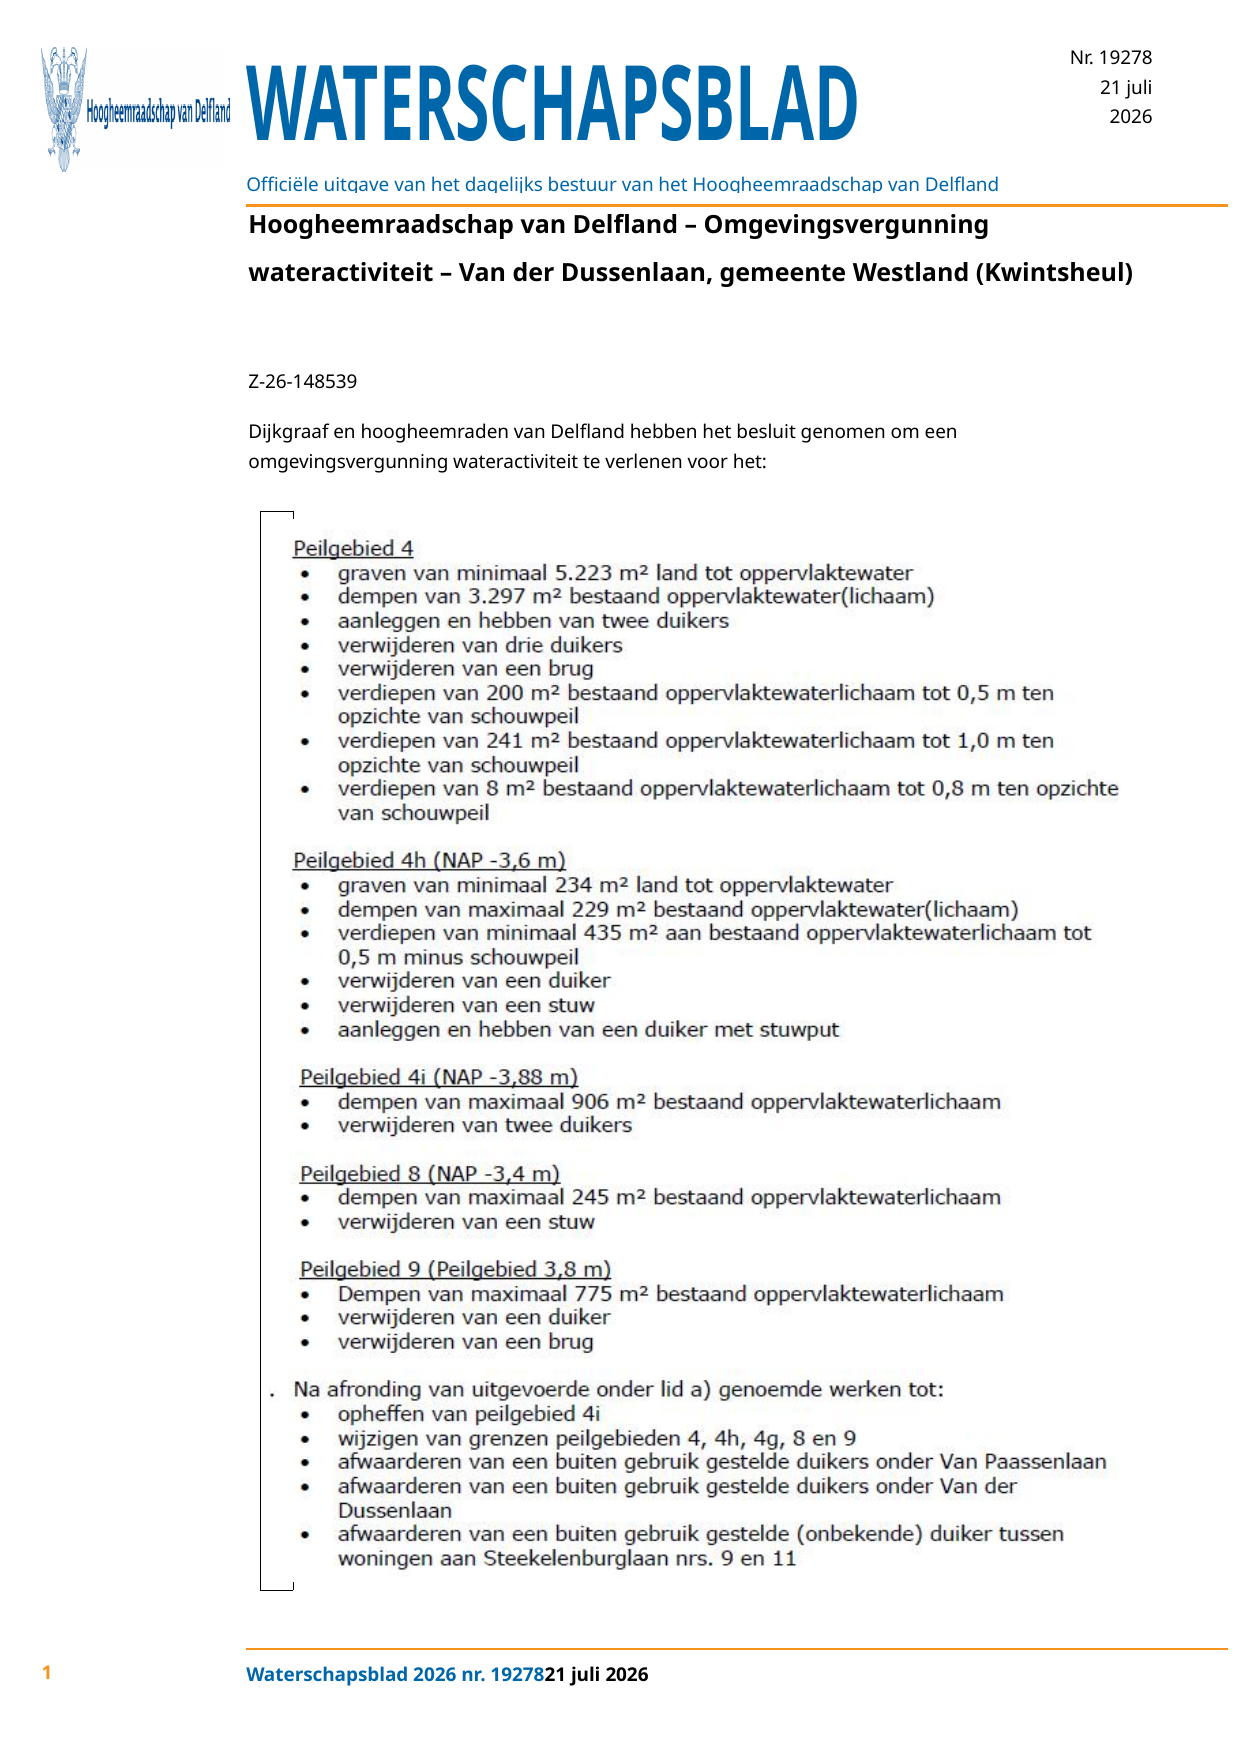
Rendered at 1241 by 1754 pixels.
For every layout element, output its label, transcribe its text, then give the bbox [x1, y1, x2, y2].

picture [268, 519, 1173, 1582]
text Z-26-148539 [248, 368, 1152, 394]
text Dijkgraaf en hoogheemraden van Delfland hebben het besluit genomen om een omgevingsvergunning wateractiviteit te verlenen voor het: [248, 419, 1152, 474]
picture [41, 47, 231, 172]
text Hoogheemraadschap van Delfland – Omgevingsvergunning wateractiviteit – Van der Dussenlaan, gemeente Westland (Kwintsheul) [248, 207, 1152, 288]
